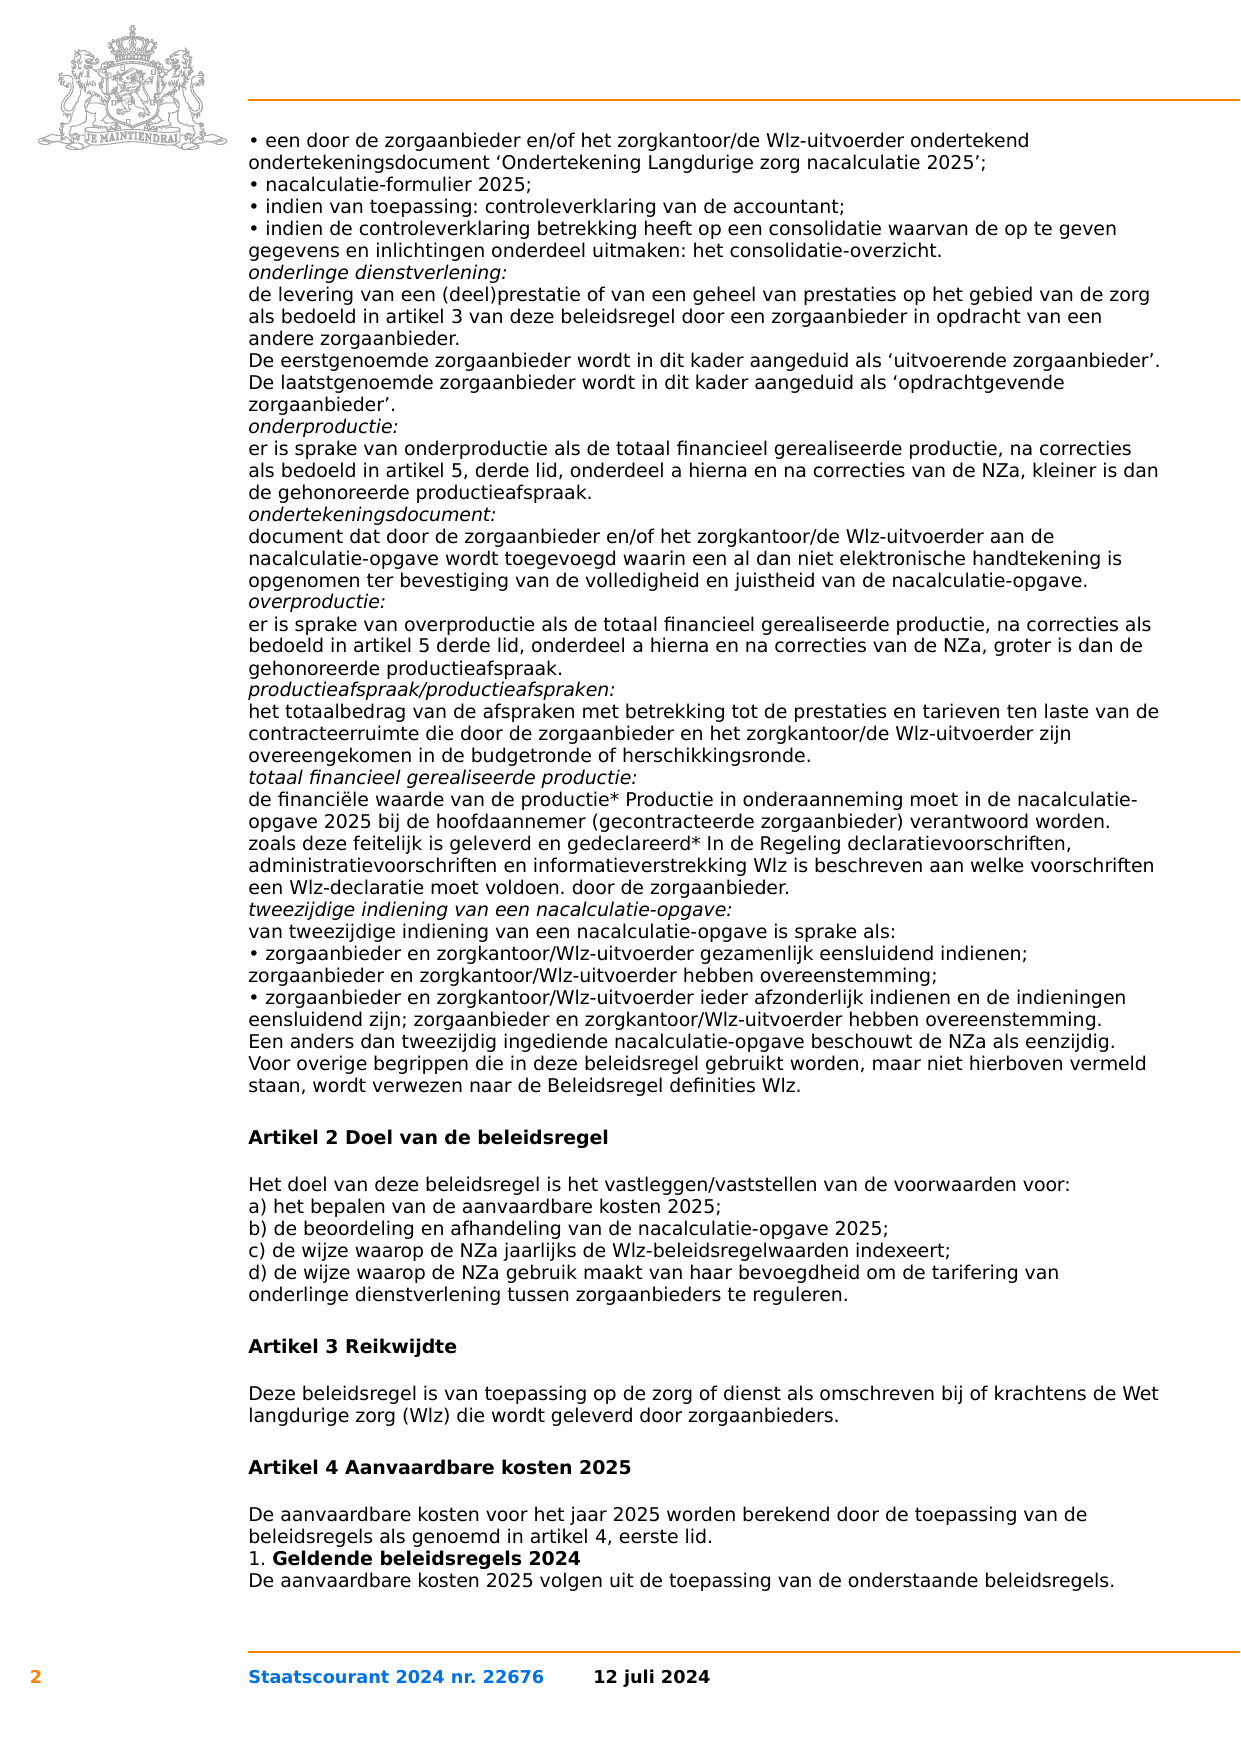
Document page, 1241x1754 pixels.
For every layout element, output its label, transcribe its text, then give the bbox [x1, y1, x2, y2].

text b) de beoordeling en afhandeling van de nacalculatie-opgave 2025; [248, 1218, 1163, 1240]
text ondertekeningsdocument: [248, 503, 1163, 526]
text • nacalculatie-formulier 2025; [248, 174, 1163, 196]
text • zorgaanbieder en zorgkantoor/Wlz-uitvoerder ieder afzonderlijk indienen en de indieningen eensluidend zijn; zorgaanbieder en zorgkantoor/Wlz-uitvoerder hebben overeenstemming. [248, 987, 1163, 1031]
text document dat door de zorgaanbieder en/of het zorgkantoor/de Wlz-uitvoerder aan de nacalculatie-opgave wordt toegevoegd waarin een al dan niet elektronische handtekening is opgenomen ter bevestiging van de volledigheid en juistheid van de nacalculatie-opgave. [248, 526, 1163, 591]
text er is sprake van overproductie als de totaal financieel gerealiseerde productie, na correcties als bedoeld in artikel 5 derde lid, onderdeel a hierna en na correcties van de NZa, groter is dan de gehonoreerde productieafspraak. [248, 613, 1163, 679]
text Het doel van deze beleidsregel is het vastleggen/vaststellen van de voorwaarden voor: [248, 1174, 1163, 1196]
picture [38, 25, 227, 150]
text Voor overige begrippen die in deze beleidsregel gebruikt worden, maar niet hierboven vermeld staan, wordt verwezen naar de Beleidsregel definities Wlz. [248, 1053, 1163, 1097]
text • een door de zorgaanbieder en/of het zorgkantoor/de Wlz-uitvoerder ondertekend ondertekeningsdocument ‘Ondertekening Langdurige zorg nacalculatie 2025’; [248, 130, 1163, 174]
subtitle Artikel 3 Reikwijdte [248, 1336, 1163, 1358]
text Deze beleidsregel is van toepassing op de zorg of dienst als omschreven bij of krachtens de Wet langdurige zorg (Wlz) die wordt geleverd door zorgaanbieders. [248, 1383, 1163, 1427]
text 1. Geldende beleidsregels 2024 [248, 1548, 1163, 1570]
text • zorgaanbieder en zorgkantoor/Wlz-uitvoerder gezamenlijk eensluidend indienen; zorgaanbieder en zorgkantoor/Wlz-uitvoerder hebben overeenstemming; [248, 943, 1163, 987]
text • indien van toepassing: controleverklaring van de accountant; [248, 196, 1163, 218]
text van tweezijdige indiening van een nacalculatie-opgave is sprake als: [248, 921, 1163, 943]
text onderproductie: [248, 416, 1163, 438]
text tweezijdige indiening van een nacalculatie-opgave: [248, 899, 1163, 921]
text overproductie: [248, 591, 1163, 613]
text Een anders dan tweezijdig ingediende nacalculatie-opgave beschouwt de NZa als eenzijdig. [248, 1031, 1163, 1053]
text onderlinge dienstverlening: [248, 262, 1163, 284]
text c) de wijze waarop de NZa jaarlijks de Wlz-beleidsregelwaarden indexeert; [248, 1240, 1163, 1262]
subtitle Artikel 2 Doel van de beleidsregel [248, 1127, 1163, 1149]
text a) het bepalen van de aanvaardbare kosten 2025; [248, 1196, 1163, 1218]
text het totaalbedrag van de afspraken met betrekking tot de prestaties en tarieven ten laste van de contracteerruimte die door de zorgaanbieder en het zorgkantoor/de Wlz-uitvoerder zijn overeengekomen in de budgetronde of herschikkingsronde. [248, 701, 1163, 767]
text d) de wijze waarop de NZa gebruik maakt van haar bevoegdheid om de tarifering van onderlinge dienstverlening tussen zorgaanbieders te reguleren. [248, 1262, 1163, 1306]
text de levering van een (deel)prestatie of van een geheel van prestaties op het gebied van de zorg als bedoeld in artikel 3 van deze beleidsregel door een zorgaanbieder in opdracht van een andere zorgaanbieder. [248, 284, 1163, 350]
text De aanvaardbare kosten 2025 volgen uit de toepassing van de onderstaande beleidsregels. [248, 1570, 1163, 1592]
text • indien de controleverklaring betrekking heeft op een consolidatie waarvan de op te geven gegevens en inlichtingen onderdeel uitmaken: het consolidatie-overzicht. [248, 218, 1163, 262]
subtitle Artikel 4 Aanvaardbare kosten 2025 [248, 1457, 1163, 1479]
text totaal financieel gerealiseerde productie: [248, 767, 1163, 789]
text De aanvaardbare kosten voor het jaar 2025 worden berekend door de toepassing van de beleidsregels als genoemd in artikel 4, eerste lid. [248, 1504, 1163, 1548]
text de financiële waarde van de productie* Productie in onderaanneming moet in de nacalculatie-opgave 2025 bij de hoofdaannemer (gecontracteerde zorgaanbieder) verantwoord worden. zoals deze feitelijk is geleverd en gedeclareerd* In de Regeling declaratievoorschriften, administratievoorschriften en informatieverstrekking Wlz is beschreven aan welke voorschriften een Wlz-declaratie moet voldoen. door de zorgaanbieder. [248, 789, 1163, 899]
text De eerstgenoemde zorgaanbieder wordt in dit kader aangeduid als ‘uitvoerende zorgaanbieder’. De laatstgenoemde zorgaanbieder wordt in dit kader aangeduid als ‘opdrachtgevende zorgaanbieder’. [248, 350, 1163, 416]
text productieafspraak/productieafspraken: [248, 679, 1163, 701]
text er is sprake van onderproductie als de totaal financieel gerealiseerde productie, na correcties als bedoeld in artikel 5, derde lid, onderdeel a hierna en na correcties van de NZa, kleiner is dan de gehonoreerde productieafspraak. [248, 438, 1163, 503]
